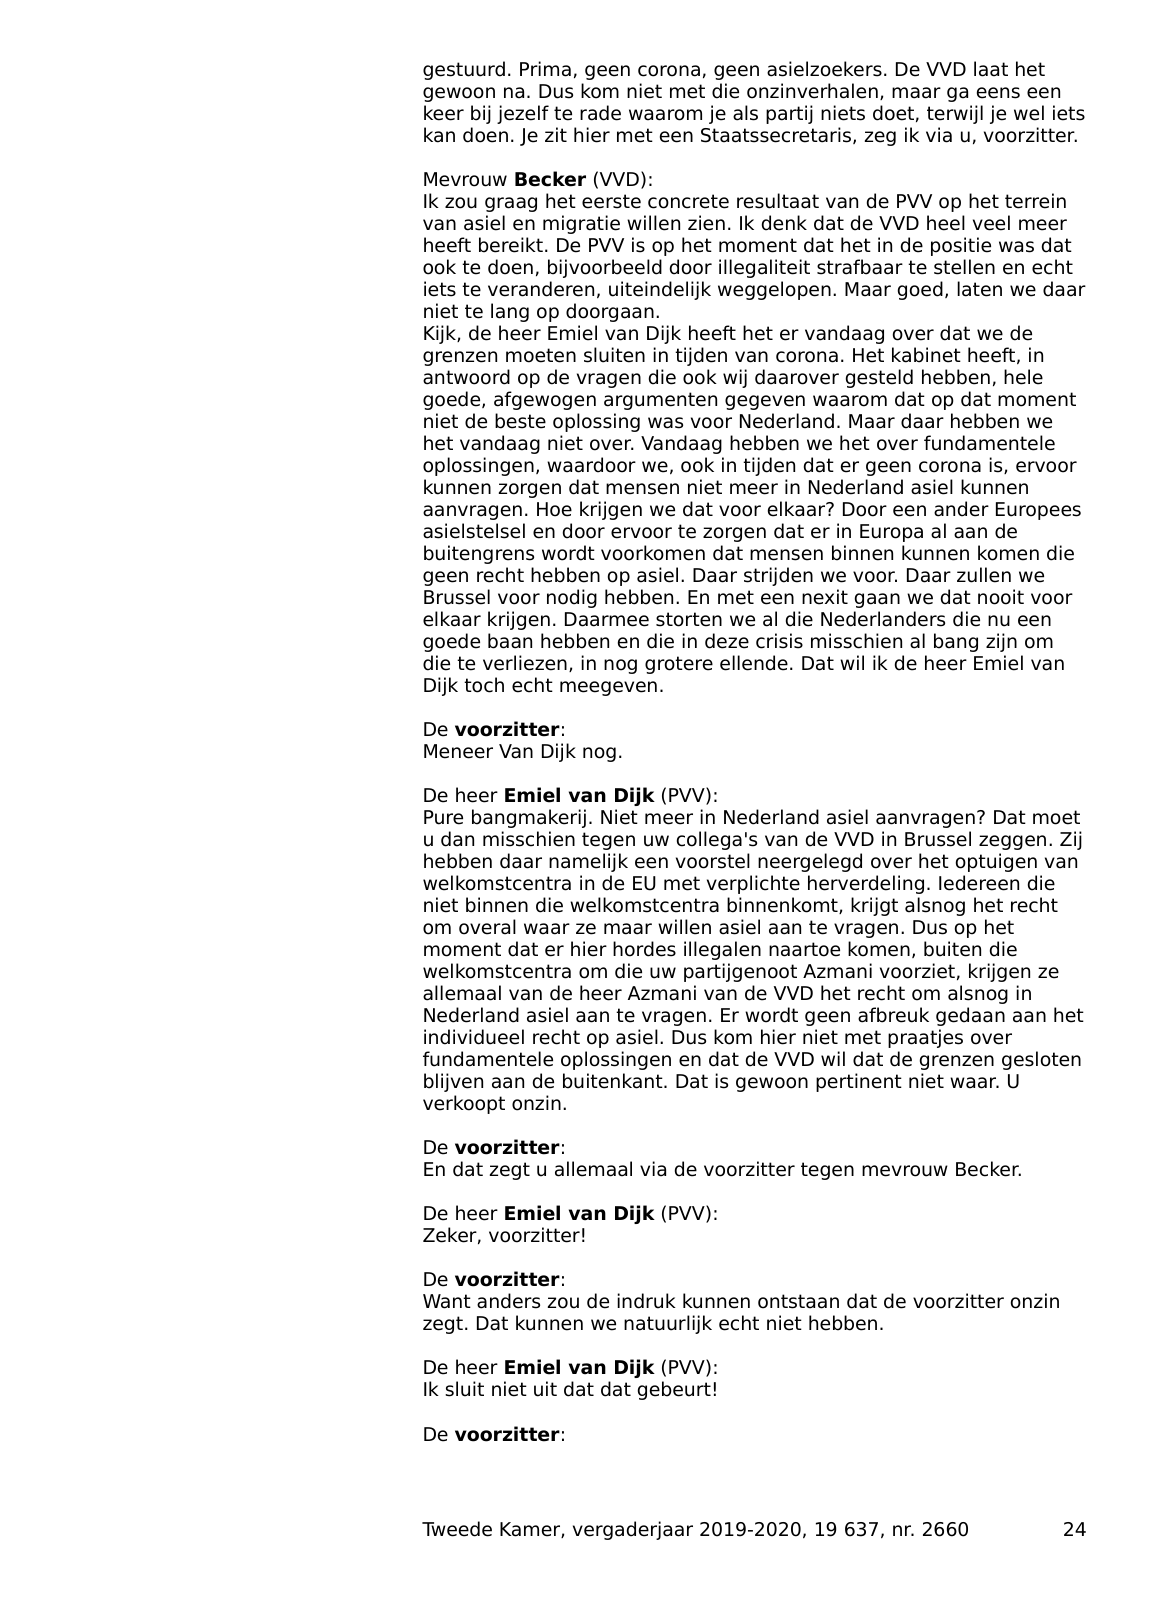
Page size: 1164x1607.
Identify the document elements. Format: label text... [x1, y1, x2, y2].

text En dat zegt u allemaal via de voorzitter tegen mevrouw Becker. [422, 1159, 1087, 1181]
text De voorzitter: [422, 1423, 1087, 1445]
text De voorzitter: [422, 1269, 1087, 1291]
text gestuurd. Prima, geen corona, geen asielzoekers. De VVD laat het gewoon na. Dus kom niet met die onzinverhalen, maar ga eens een keer bij jezelf te rade waarom je als partij niets doet, terwijl je wel iets kan doen. Je zit hier met een Staatssecretaris, zeg ik via u, voorzitter. [422, 59, 1087, 147]
text Ik zou graag het eerste concrete resultaat van de PVV op het terrein van asiel en migratie willen zien. Ik denk dat de VVD heel veel meer heeft bereikt. De PVV is op het moment dat het in de positie was dat ook te doen, bijvoorbeeld door illegaliteit strafbaar te stellen en echt iets te veranderen, uiteindelijk weggelopen. Maar goed, laten we daar niet te lang op doorgaan. [422, 191, 1087, 323]
text De heer Emiel van Dijk (PVV): [422, 1357, 1087, 1379]
text Zeker, voorzitter! [422, 1225, 1087, 1247]
text Mevrouw Becker (VVD): [422, 169, 1087, 191]
text Pure bangmakerij. Niet meer in Nederland asiel aanvragen? Dat moet u dan misschien tegen uw collega's van de VVD in Brussel zeggen. Zij hebben daar namelijk een voorstel neergelegd over het optuigen van welkomstcentra in de EU met verplichte herverdeling. Iedereen die niet binnen die welkomstcentra binnenkomt, krijgt alsnog het recht om overal waar ze maar willen asiel aan te vragen. Dus op het moment dat er hier hordes illegalen naartoe komen, buiten die welkomstcentra om die uw partijgenoot Azmani voorziet, krijgen ze allemaal van de heer Azmani van de VVD het recht om alsnog in Nederland asiel aan te vragen. Er wordt geen afbreuk gedaan aan het individueel recht op asiel. Dus kom hier niet met praatjes over fundamentele oplossingen en dat de VVD wil dat de grenzen gesloten blijven aan de buitenkant. Dat is gewoon pertinent niet waar. U verkoopt onzin. [422, 807, 1087, 1115]
text De heer Emiel van Dijk (PVV): [422, 1203, 1087, 1225]
text De voorzitter: [422, 719, 1087, 741]
text Want anders zou de indruk kunnen ontstaan dat de voorzitter onzin zegt. Dat kunnen we natuurlijk echt niet hebben. [422, 1291, 1087, 1335]
text De voorzitter: [422, 1137, 1087, 1159]
text Ik sluit niet uit dat dat gebeurt! [422, 1379, 1087, 1401]
text De heer Emiel van Dijk (PVV): [422, 785, 1087, 807]
text Kijk, de heer Emiel van Dijk heeft het er vandaag over dat we de grenzen moeten sluiten in tijden van corona. Het kabinet heeft, in antwoord op de vragen die ook wij daarover gesteld hebben, hele goede, afgewogen argumenten gegeven waarom dat op dat moment niet de beste oplossing was voor Nederland. Maar daar hebben we het vandaag niet over. Vandaag hebben we het over fundamentele oplossingen, waardoor we, ook in tijden dat er geen corona is, ervoor kunnen zorgen dat mensen niet meer in Nederland asiel kunnen aanvragen. Hoe krijgen we dat voor elkaar? Door een ander Europees asielstelsel en door ervoor te zorgen dat er in Europa al aan de buitengrens wordt voorkomen dat mensen binnen kunnen komen die geen recht hebben op asiel. Daar strijden we voor. Daar zullen we Brussel voor nodig hebben. En met een nexit gaan we dat nooit voor elkaar krijgen. Daarmee storten we al die Nederlanders die nu een goede baan hebben en die in deze crisis misschien al bang zijn om die te verliezen, in nog grotere ellende. Dat wil ik de heer Emiel van Dijk toch echt meegeven. [422, 323, 1087, 697]
text Meneer Van Dijk nog. [422, 741, 1087, 763]
